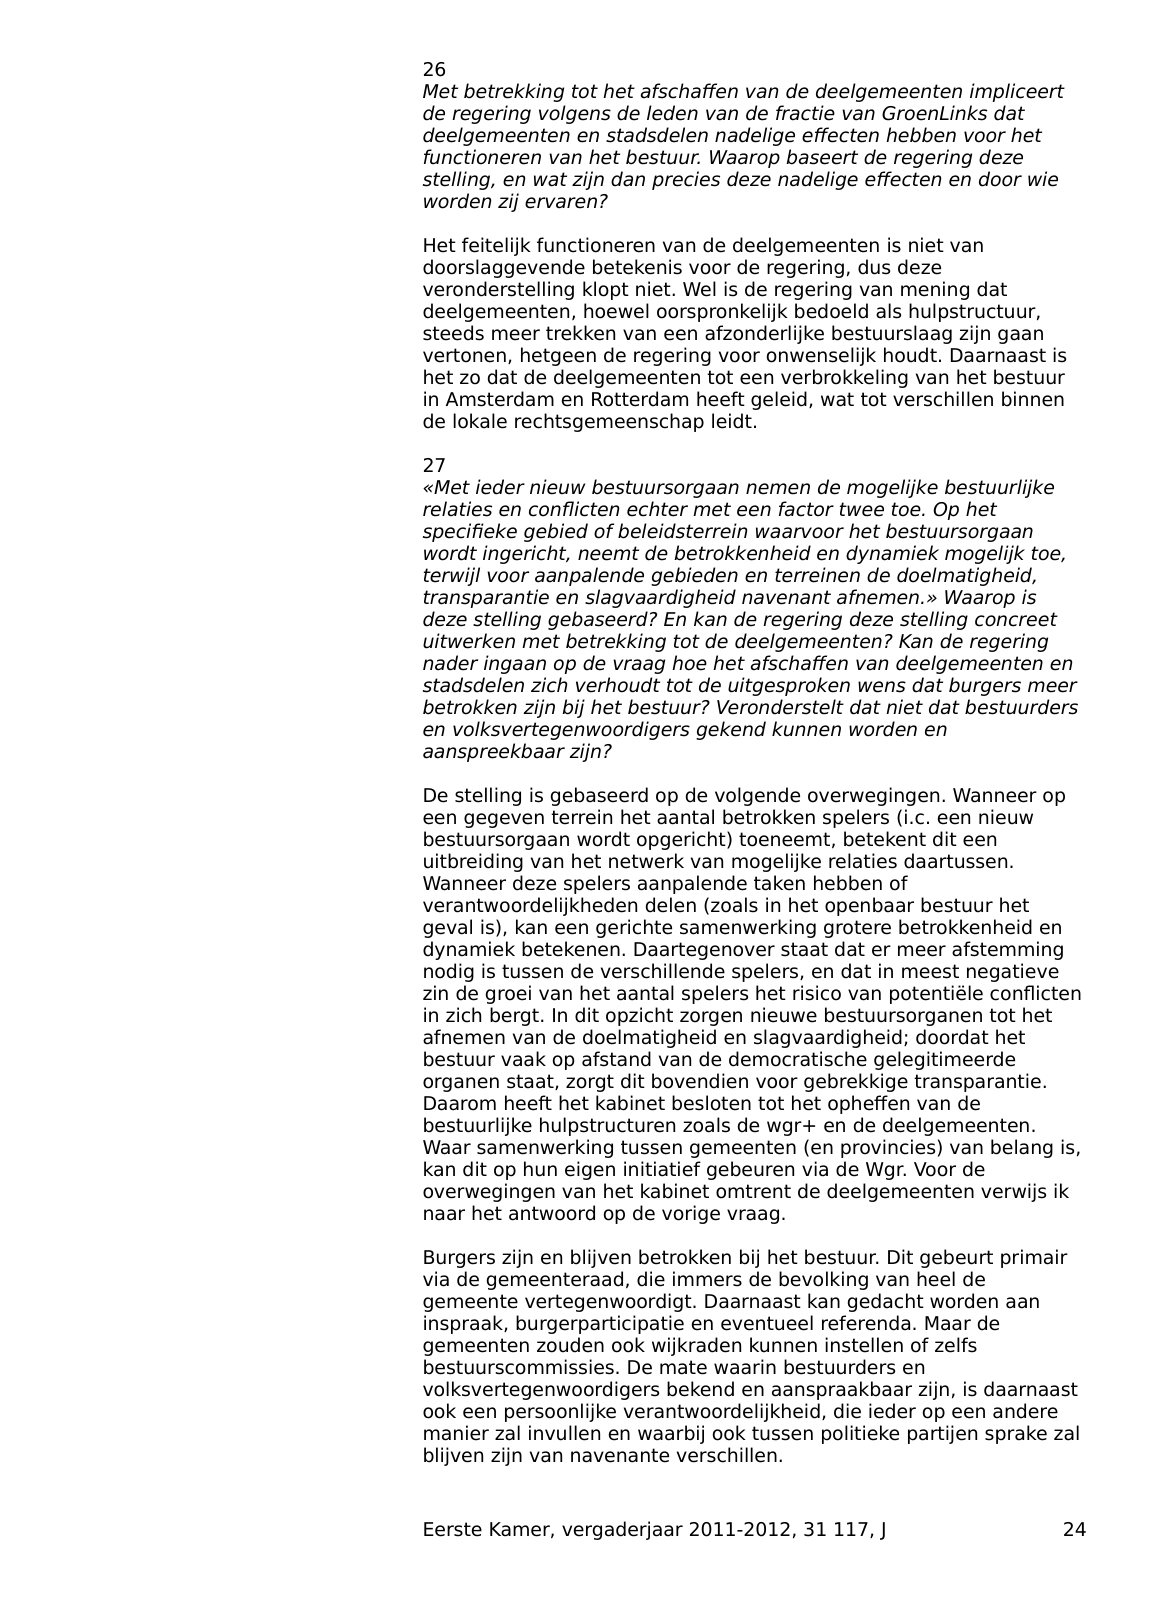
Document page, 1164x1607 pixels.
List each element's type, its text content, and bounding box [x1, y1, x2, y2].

text Het feitelijk functioneren van de deelgemeenten is niet van doorslaggevende betekenis voor de regering, dus deze veronderstelling klopt niet. Wel is de regering van mening dat deelgemeenten, hoewel oorspronkelijk bedoeld als hulpstructuur, steeds meer trekken van een afzonderlijke bestuurslaag zijn gaan vertonen, hetgeen de regering voor onwenselijk houdt. Daarnaast is het zo dat de deelgemeenten tot een verbrokkeling van het bestuur in Amsterdam en Rotterdam heeft geleid, wat tot verschillen binnen de lokale rechtsgemeenschap leidt. [422, 235, 1087, 433]
text «Met ieder nieuw bestuursorgaan nemen de mogelijke bestuurlijke relaties en conflicten echter met een factor twee toe. Op het specifieke gebied of beleidsterrein waarvoor het bestuursorgaan wordt ingericht, neemt de betrokkenheid en dynamiek mogelijk toe, terwijl voor aanpalende gebieden en terreinen de doelmatigheid, transparantie en slagvaardigheid navenant afnemen.» Waarop is deze stelling gebaseerd? En kan de regering deze stelling concreet uitwerken met betrekking tot de deelgemeenten? Kan de regering nader ingaan op de vraag hoe het afschaffen van deelgemeenten en stadsdelen zich verhoudt tot de uitgesproken wens dat burgers meer betrokken zijn bij het bestuur? Veronderstelt dat niet dat bestuurders en volksvertegenwoordigers gekend kunnen worden en aanspreekbaar zijn? [422, 477, 1087, 763]
text De stelling is gebaseerd op de volgende overwegingen. Wanneer op een gegeven terrein het aantal betrokken spelers (i.c. een nieuw bestuursorgaan wordt opgericht) toeneemt, betekent dit een uitbreiding van het netwerk van mogelijke relaties daartussen. Wanneer deze spelers aanpalende taken hebben of verantwoordelijkheden delen (zoals in het openbaar bestuur het geval is), kan een gerichte samenwerking grotere betrokkenheid en dynamiek betekenen. Daartegenover staat dat er meer afstemming nodig is tussen de verschillende spelers, en dat in meest negatieve zin de groei van het aantal spelers het risico van potentiële conflicten in zich bergt. In dit opzicht zorgen nieuwe bestuursorganen tot het afnemen van de doelmatigheid en slagvaardigheid; doordat het bestuur vaak op afstand van de democratische gelegitimeerde organen staat, zorgt dit bovendien voor gebrekkige transparantie. Daarom heeft het kabinet besloten tot het opheffen van de bestuurlijke hulpstructuren zoals de wgr+ en de deelgemeenten. Waar samenwerking tussen gemeenten (en provincies) van belang is, kan dit op hun eigen initiatief gebeuren via de Wgr. Voor de overwegingen van het kabinet omtrent de deelgemeenten verwijs ik naar het antwoord op de vorige vraag. [422, 785, 1087, 1224]
text Burgers zijn en blijven betrokken bij het bestuur. Dit gebeurt primair via de gemeenteraad, die immers de bevolking van heel de gemeente vertegenwoordigt. Daarnaast kan gedacht worden aan inspraak, burgerparticipatie en eventueel referenda. Maar de gemeenten zouden ook wijkraden kunnen instellen of zelfs bestuurscommissies. De mate waarin bestuurders en volksvertegenwoordigers bekend en aanspraakbaar zijn, is daarnaast ook een persoonlijke verantwoordelijkheid, die ieder op een andere manier zal invullen en waarbij ook tussen politieke partijen sprake zal blijven zijn van navenante verschillen. [422, 1247, 1087, 1467]
text 26 [422, 59, 1087, 81]
text Met betrekking tot het afschaffen van de deelgemeenten impliceert de regering volgens de leden van de fractie van GroenLinks dat deelgemeenten en stadsdelen nadelige effecten hebben voor het functioneren van het bestuur. Waarop baseert de regering deze stelling, en wat zijn dan precies deze nadelige effecten en door wie worden zij ervaren? [422, 81, 1087, 213]
text 27 [422, 455, 1087, 477]
